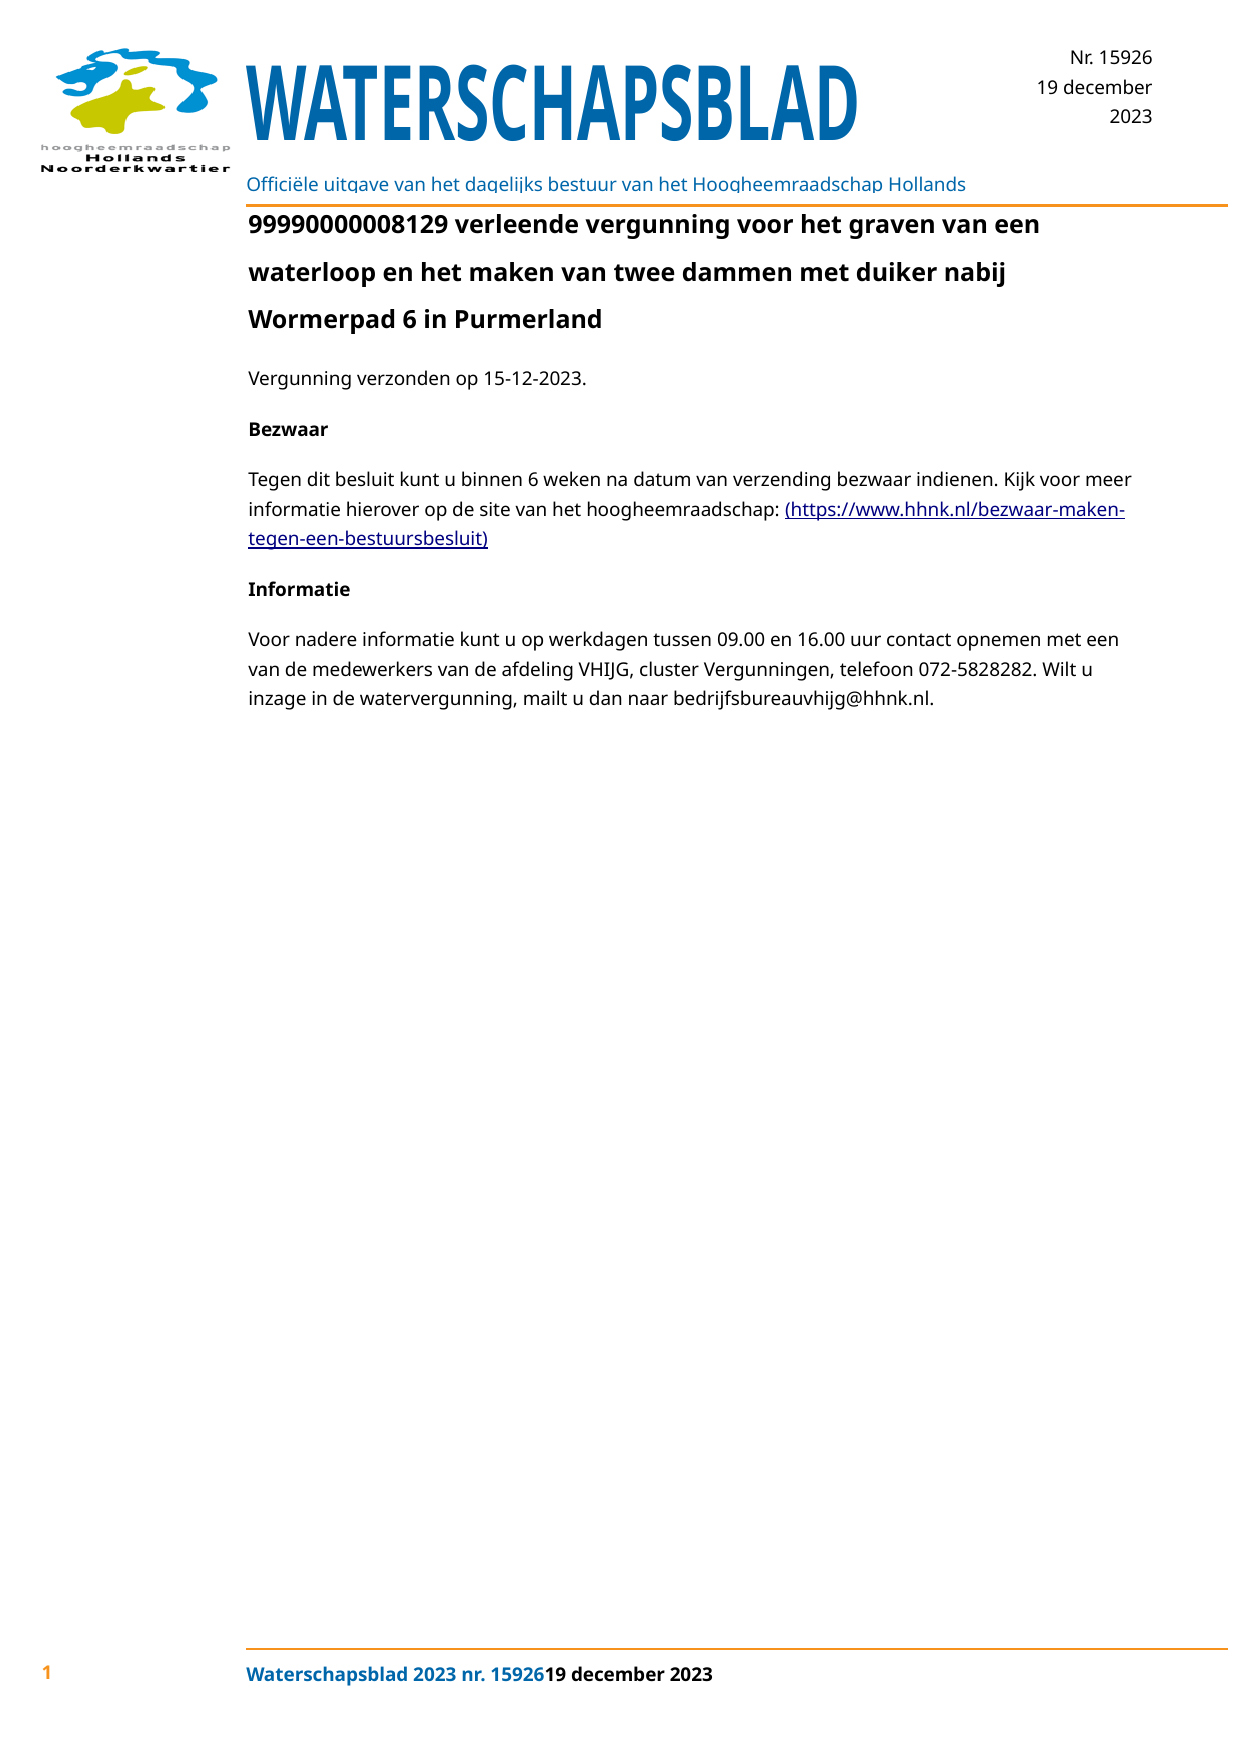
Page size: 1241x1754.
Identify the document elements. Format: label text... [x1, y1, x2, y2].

text Bezwaar [248, 416, 1152, 442]
text Vergunning verzonden op 15-12-2023. [248, 366, 1152, 391]
text Voor nadere informatie kunt u op werkdagen tussen 09.00 en 16.00 uur contact opnemen met een van de medewerkers van de afdeling VHIJG, cluster Vergunningen, telefoon 072-5828282. Wilt u inzage in de watervergunning, mailt u dan naar bedrijfsbureauvhijg@hhnk.nl. [248, 626, 1152, 711]
picture [41, 47, 231, 172]
text Tegen dit besluit kunt u binnen 6 weken na datum van verzending bezwaar indienen. Kijk voor meer informatie hierover op de site van het hoogheemraadschap: (https://www.hhnk.nl/bezwaar-maken-tegen-een-bestuursbesluit) [248, 466, 1152, 551]
text Informatie [248, 576, 1152, 602]
text 99990000008129 verleende vergunning voor het graven van een waterloop en het maken van twee dammen met duiker nabij Wormerpad 6 in Purmerland [248, 207, 1152, 336]
